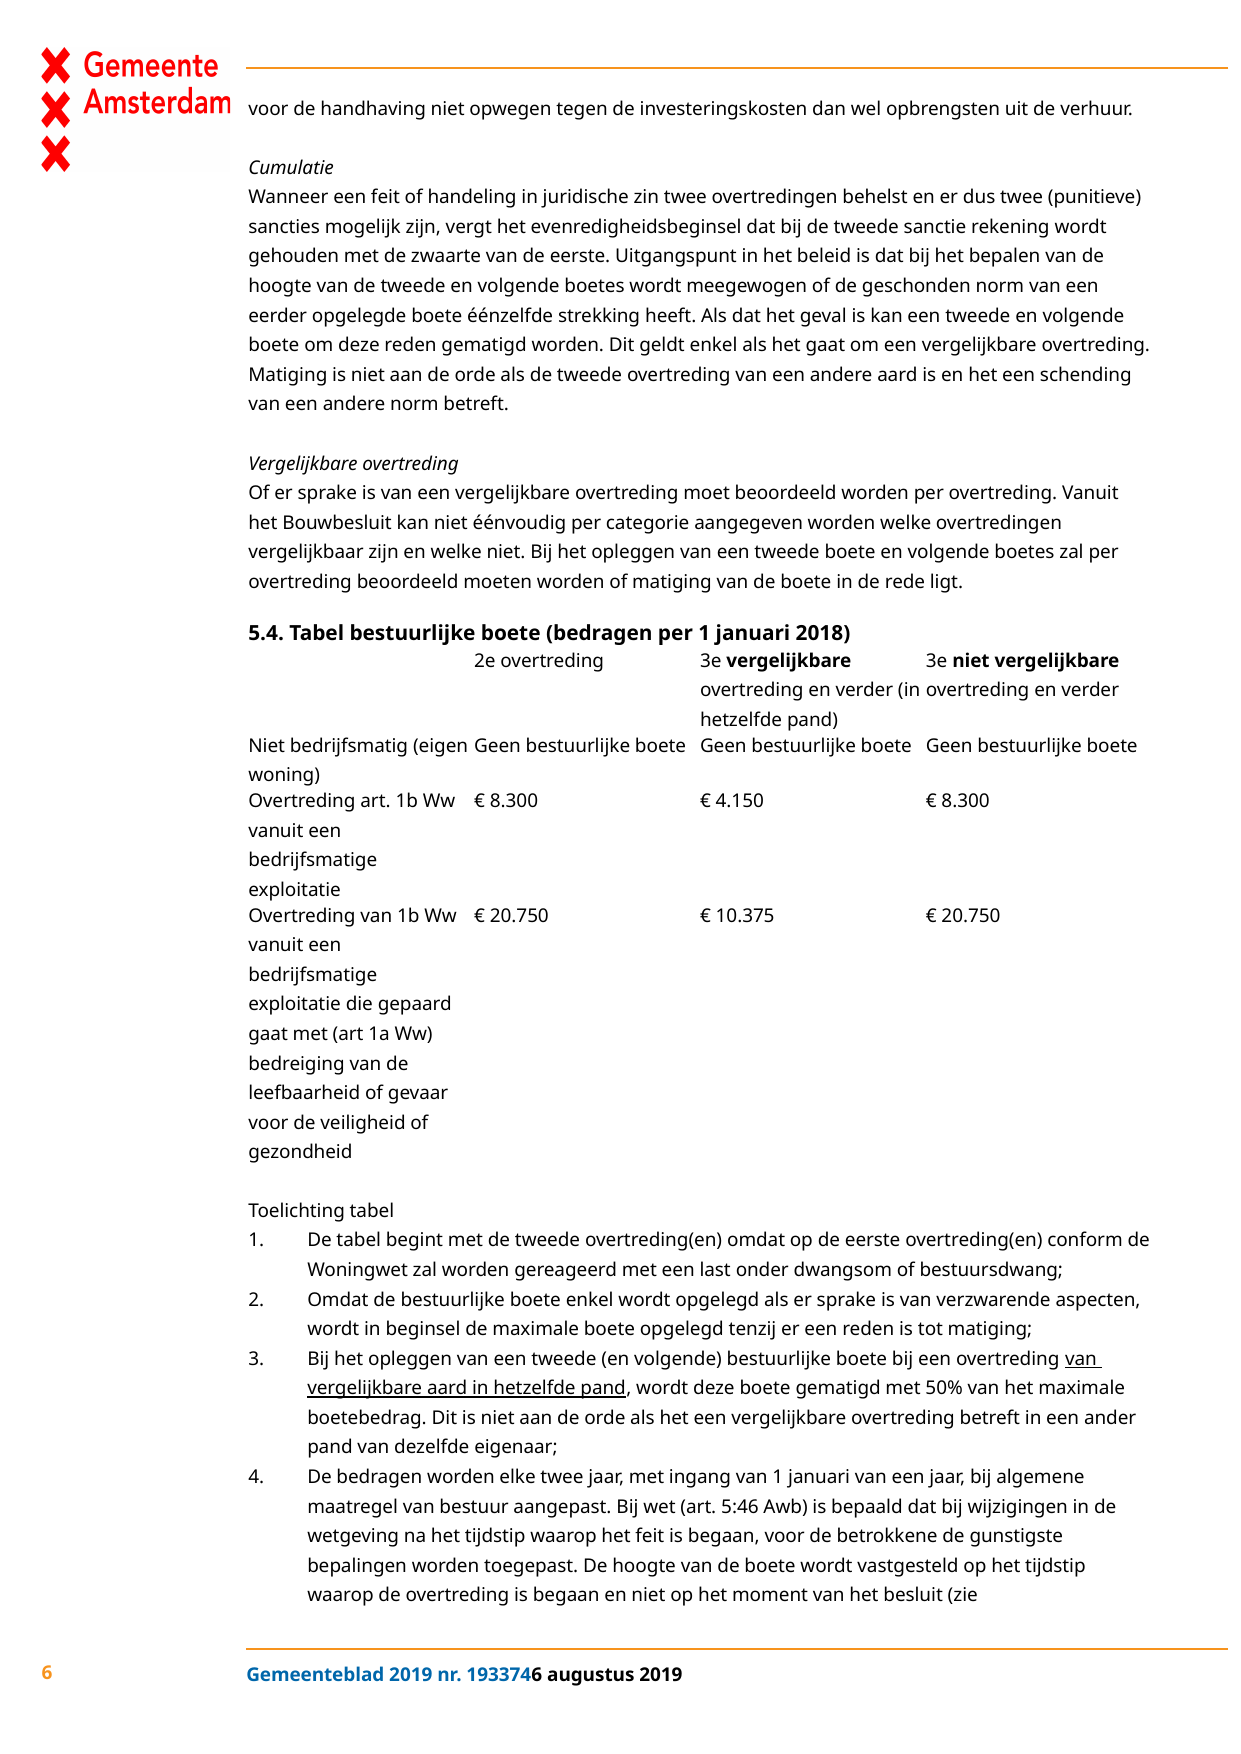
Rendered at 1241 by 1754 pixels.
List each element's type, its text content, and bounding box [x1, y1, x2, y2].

picture [41, 47, 231, 172]
table_cell € 8.300 [474, 787, 700, 902]
list De tabel begint met de tweede overtreding(en) omdat op de eerste overtreding(en) conform de Woningwet zal worden gereageerd met een last onder dwangsom of bestuursdwang; [248, 1227, 1152, 1282]
table_header 3e niet vergelijkbare overtreding en verder [926, 647, 1152, 732]
table_header 3e vergelijkbare overtreding en verder (in hetzelfde pand) [700, 647, 926, 732]
table_cell Overtreding van 1b Ww vanuit een bedrijfsmatige exploitatie die gepaard gaat met (art 1a Ww) bedreiging van de leefbaarheid of gevaar voor de veiligheid of gezondheid [248, 902, 474, 1164]
table_cell Geen bestuurlijke boete [926, 732, 1152, 787]
text Wanneer een feit of handeling in juridische zin twee overtredingen behelst en er dus twee (punitieve) sancties mogelijk zijn, vergt het evenredigheidsbeginsel dat bij de tweede sanctie rekening wordt gehouden met de zwaarte van de eerste. Uitgangspunt in het beleid is dat bij het bepalen van de hoogte van de tweede en volgende boetes wordt meegewogen of de geschonden norm van een eerder opgelegde boete éénzelfde strekking heeft. Als dat het geval is kan een tweede en volgende boete om deze reden gematigd worden. Dit geldt enkel als het gaat om een vergelijkbare overtreding. Matiging is niet aan de orde als de tweede overtreding van een andere aard is en het een schending van een andere norm betreft. [248, 183, 1152, 416]
text 5.4. Tabel bestuurlijke boete (bedragen per 1 januari 2018) [248, 618, 1152, 647]
text Of er sprake is van een vergelijkbare overtreding moet beoordeeld worden per overtreding. Vanuit het Bouwbesluit kan niet éénvoudig per categorie aangegeven worden welke overtredingen vergelijkbaar zijn en welke niet. Bij het opleggen van een tweede boete en volgende boetes zal per overtreding beoordeeld moeten worden of matiging van de boete in de rede ligt. [248, 479, 1152, 594]
table_header [248, 647, 474, 732]
table_cell Geen bestuurlijke boete [700, 732, 926, 787]
table_cell € 8.300 [926, 787, 1152, 902]
table_cell € 20.750 [926, 902, 1152, 1164]
table_cell € 20.750 [474, 902, 700, 1164]
table_cell Geen bestuurlijke boete [474, 732, 700, 787]
text voor de handhaving niet opwegen tegen de investeringskosten dan wel opbrengsten uit de verhuur. [248, 95, 1152, 121]
table_cell Overtreding art. 1b Ww vanuit een bedrijfsmatige exploitatie [248, 787, 474, 902]
table_cell € 4.150 [700, 787, 926, 902]
list De bedragen worden elke twee jaar, met ingang van 1 januari van een jaar, bij algemene maatregel van bestuur aangepast. Bij wet (art. 5:46 Awb) is bepaald dat bij wijzigingen in de wetgeving na het tijdstip waarop het feit is begaan, voor de betrokkene de gunstigste bepalingen worden toegepast. De hoogte van de boete wordt vastgesteld op het tijdstip waarop de overtreding is begaan en niet op het moment van het besluit (zie [248, 1463, 1152, 1607]
text Cumulatie [248, 154, 1152, 180]
table_header 2e overtreding [474, 647, 700, 732]
table_cell € 10.375 [700, 902, 926, 1164]
text Vergelijkbare overtreding [248, 450, 1152, 476]
table_cell Niet bedrijfsmatig (eigen woning) [248, 732, 474, 787]
text Toelichting tabel [248, 1197, 1152, 1223]
list Bij het opleggen van een tweede (en volgende) bestuurlijke boete bij een overtreding van vergelijkbare aard in hetzelfde pand, wordt deze boete gematigd met 50% van het maximale boetebedrag. Dit is niet aan de orde als het een vergelijkbare overtreding betreft in een ander pand van dezelfde eigenaar; [248, 1345, 1152, 1459]
list Omdat de bestuurlijke boete enkel wordt opgelegd als er sprake is van verzwarende aspecten, wordt in beginsel de maximale boete opgelegd tenzij er een reden is tot matiging; [248, 1286, 1152, 1341]
